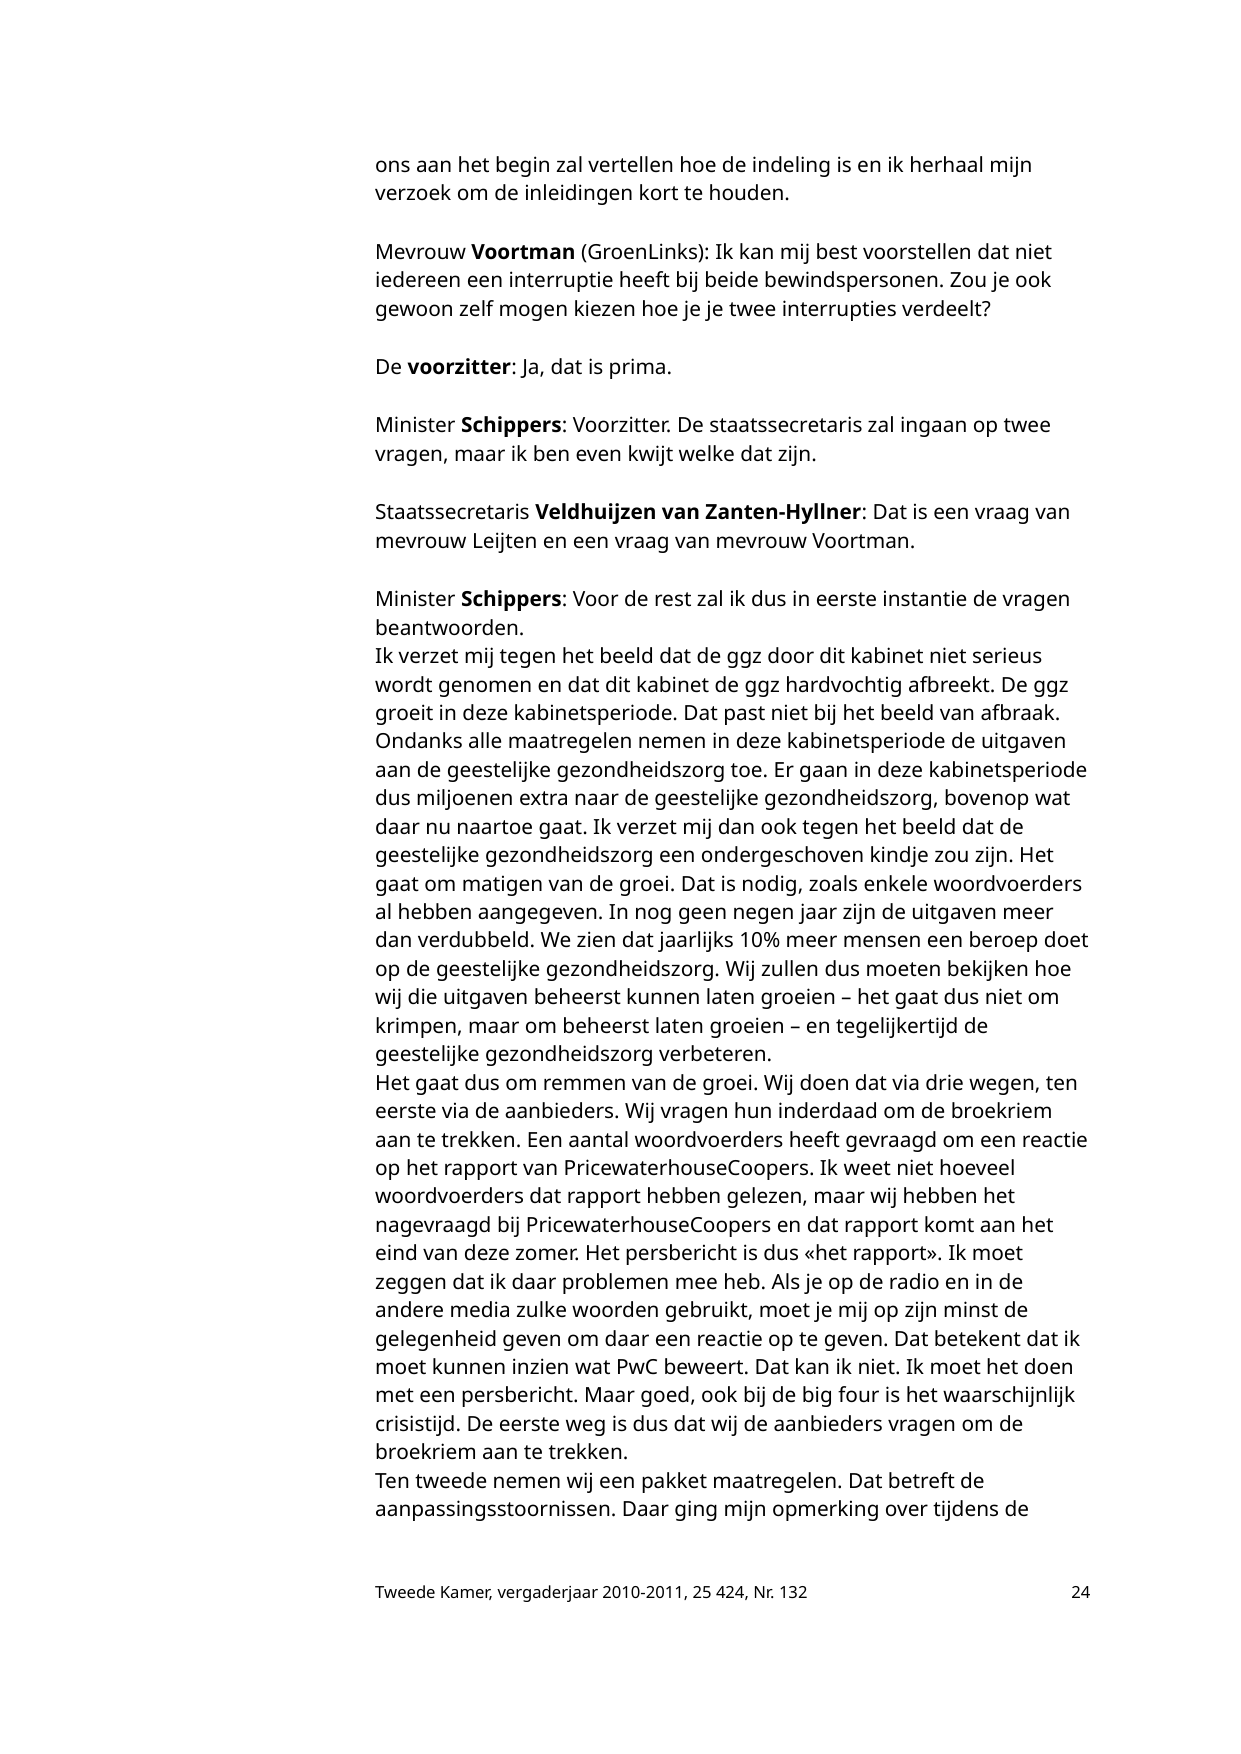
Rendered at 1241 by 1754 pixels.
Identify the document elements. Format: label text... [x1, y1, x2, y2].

text Ten tweede nemen wij een pakket maatregelen. Dat betreft de aanpassingsstoornissen. Daar ging mijn opmerking over tijdens de [375, 1466, 1090, 1523]
text De voorzitter: Ja, dat is prima. [375, 352, 1090, 381]
text ons aan het begin zal vertellen hoe de indeling is en ik herhaal mijn verzoek om de inleidingen kort te houden. [375, 150, 1090, 207]
text Ik verzet mij tegen het beeld dat de ggz door dit kabinet niet serieus wordt genomen en dat dit kabinet de ggz hardvochtig afbreekt. De ggz groeit in deze kabinetsperiode. Dat past niet bij het beeld van afbraak. Ondanks alle maatregelen nemen in deze kabinetsperiode de uitgaven aan de geestelijke gezondheidszorg toe. Er gaan in deze kabinetsperiode dus miljoenen extra naar de geestelijke gezondheidszorg, bovenop wat daar nu naartoe gaat. Ik verzet mij dan ook tegen het beeld dat de geestelijke gezondheidszorg een ondergeschoven kindje zou zijn. Het gaat om matigen van de groei. Dat is nodig, zoals enkele woordvoerders al hebben aangegeven. In nog geen negen jaar zijn de uitgaven meer dan verdubbeld. We zien dat jaarlijks 10% meer mensen een beroep doet op de geestelijke gezondheidszorg. Wij zullen dus moeten bekijken hoe wij die uitgaven beheerst kunnen laten groeien – het gaat dus niet om krimpen, maar om beheerst laten groeien – en tegelijkertijd de geestelijke gezondheidszorg verbeteren. [375, 641, 1090, 1068]
text Het gaat dus om remmen van de groei. Wij doen dat via drie wegen, ten eerste via de aanbieders. Wij vragen hun inderdaad om de broekriem aan te trekken. Een aantal woordvoerders heeft gevraagd om een reactie op het rapport van PricewaterhouseCoopers. Ik weet niet hoeveel woordvoerders dat rapport hebben gelezen, maar wij hebben het nagevraagd bij PricewaterhouseCoopers en dat rapport komt aan het eind van deze zomer. Het persbericht is dus «het rapport». Ik moet zeggen dat ik daar problemen mee heb. Als je op de radio en in de andere media zulke woorden gebruikt, moet je mij op zijn minst de gelegenheid geven om daar een reactie op te geven. Dat betekent dat ik moet kunnen inzien wat PwC beweert. Dat kan ik niet. Ik moet het doen met een persbericht. Maar goed, ook bij de big four is het waarschijnlijk crisistijd. De eerste weg is dus dat wij de aanbieders vragen om de broekriem aan te trekken. [375, 1068, 1090, 1466]
text Mevrouw Voortman (GroenLinks): Ik kan mij best voorstellen dat niet iedereen een interruptie heeft bij beide bewindspersonen. Zou je ook gewoon zelf mogen kiezen hoe je je twee interrupties verdeelt? [375, 237, 1090, 322]
text Minister Schippers: Voorzitter. De staatssecretaris zal ingaan op twee vragen, maar ik ben even kwijt welke dat zijn. [375, 411, 1090, 467]
text Minister Schippers: Voor de rest zal ik dus in eerste instantie de vragen beantwoorden. [375, 584, 1090, 641]
text Staatssecretaris Veldhuijzen van Zanten-Hyllner: Dat is een vraag van mevrouw Leijten en een vraag van mevrouw Voortman. [375, 497, 1090, 554]
